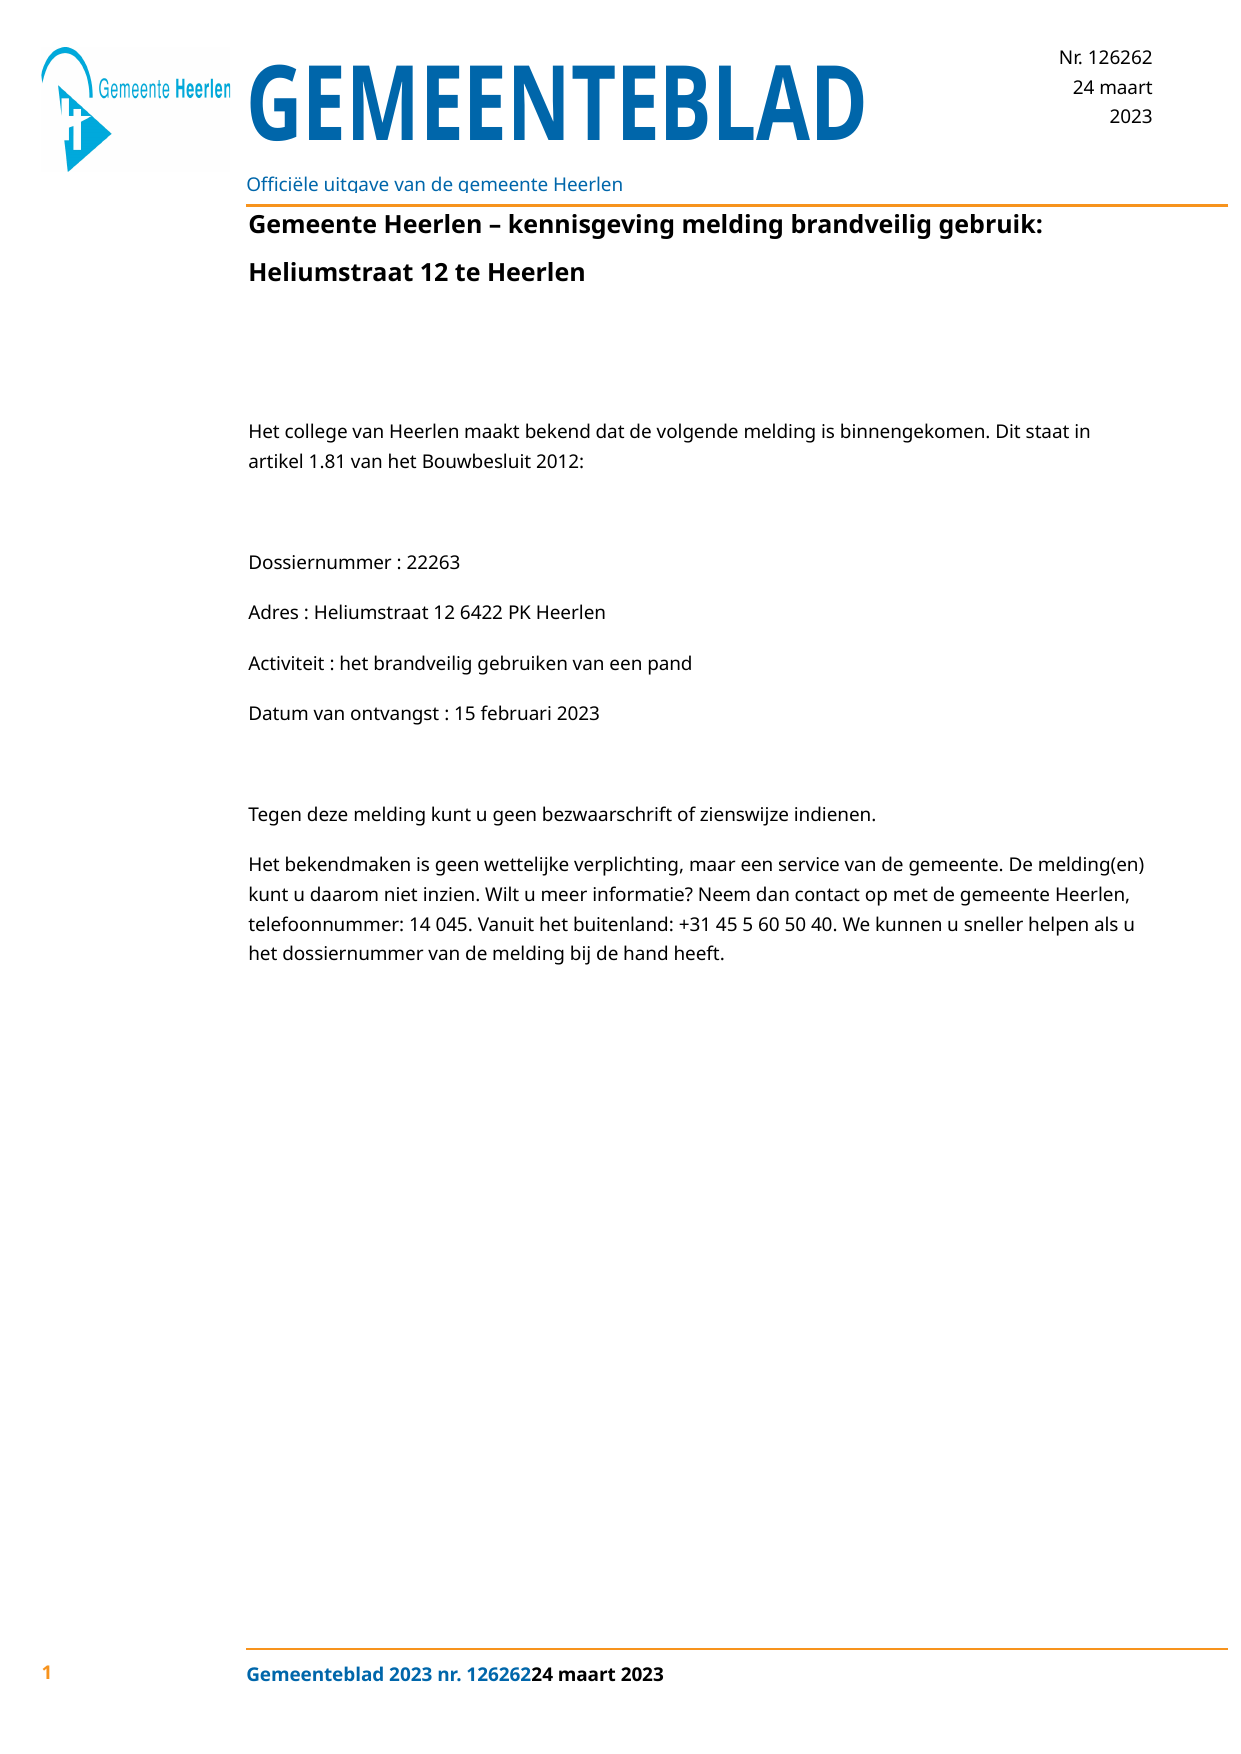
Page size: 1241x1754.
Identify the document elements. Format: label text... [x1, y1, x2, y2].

text Het college van Heerlen maakt bekend dat de volgende melding is binnengekomen. Dit staat in artikel 1.81 van het Bouwbesluit 2012: [248, 419, 1152, 474]
picture [41, 47, 59, 70]
text Dossiernummer : 22263 [248, 549, 1152, 575]
text Gemeente Heerlen – kennisgeving melding brandveilig gebruik: Heliumstraat 12 te Heerlen [248, 207, 1152, 288]
text Datum van ontvangst : 15 februari 2023 [248, 700, 1152, 726]
text Het bekendmaken is geen wettelijke verplichting, maar een service van de gemeente. De melding(en) kunt u daarom niet inzien. Wilt u meer informatie? Neem dan contact op met de gemeente Heerlen, telefoonnummer: 14 045. Vanuit het buitenland: +31 45 5 60 50 40. We kunnen u sneller helpen als u het dossiernummer van de melding bij de hand heeft. [248, 852, 1152, 966]
text Adres : Heliumstraat 12 6422 PK Heerlen [248, 599, 1152, 625]
text Tegen deze melding kunt u geen bezwaarschrift of zienswijze indienen. [248, 801, 1152, 827]
picture [41, 47, 231, 172]
text Activiteit : het brandveilig gebruiken van een pand [248, 650, 1152, 676]
